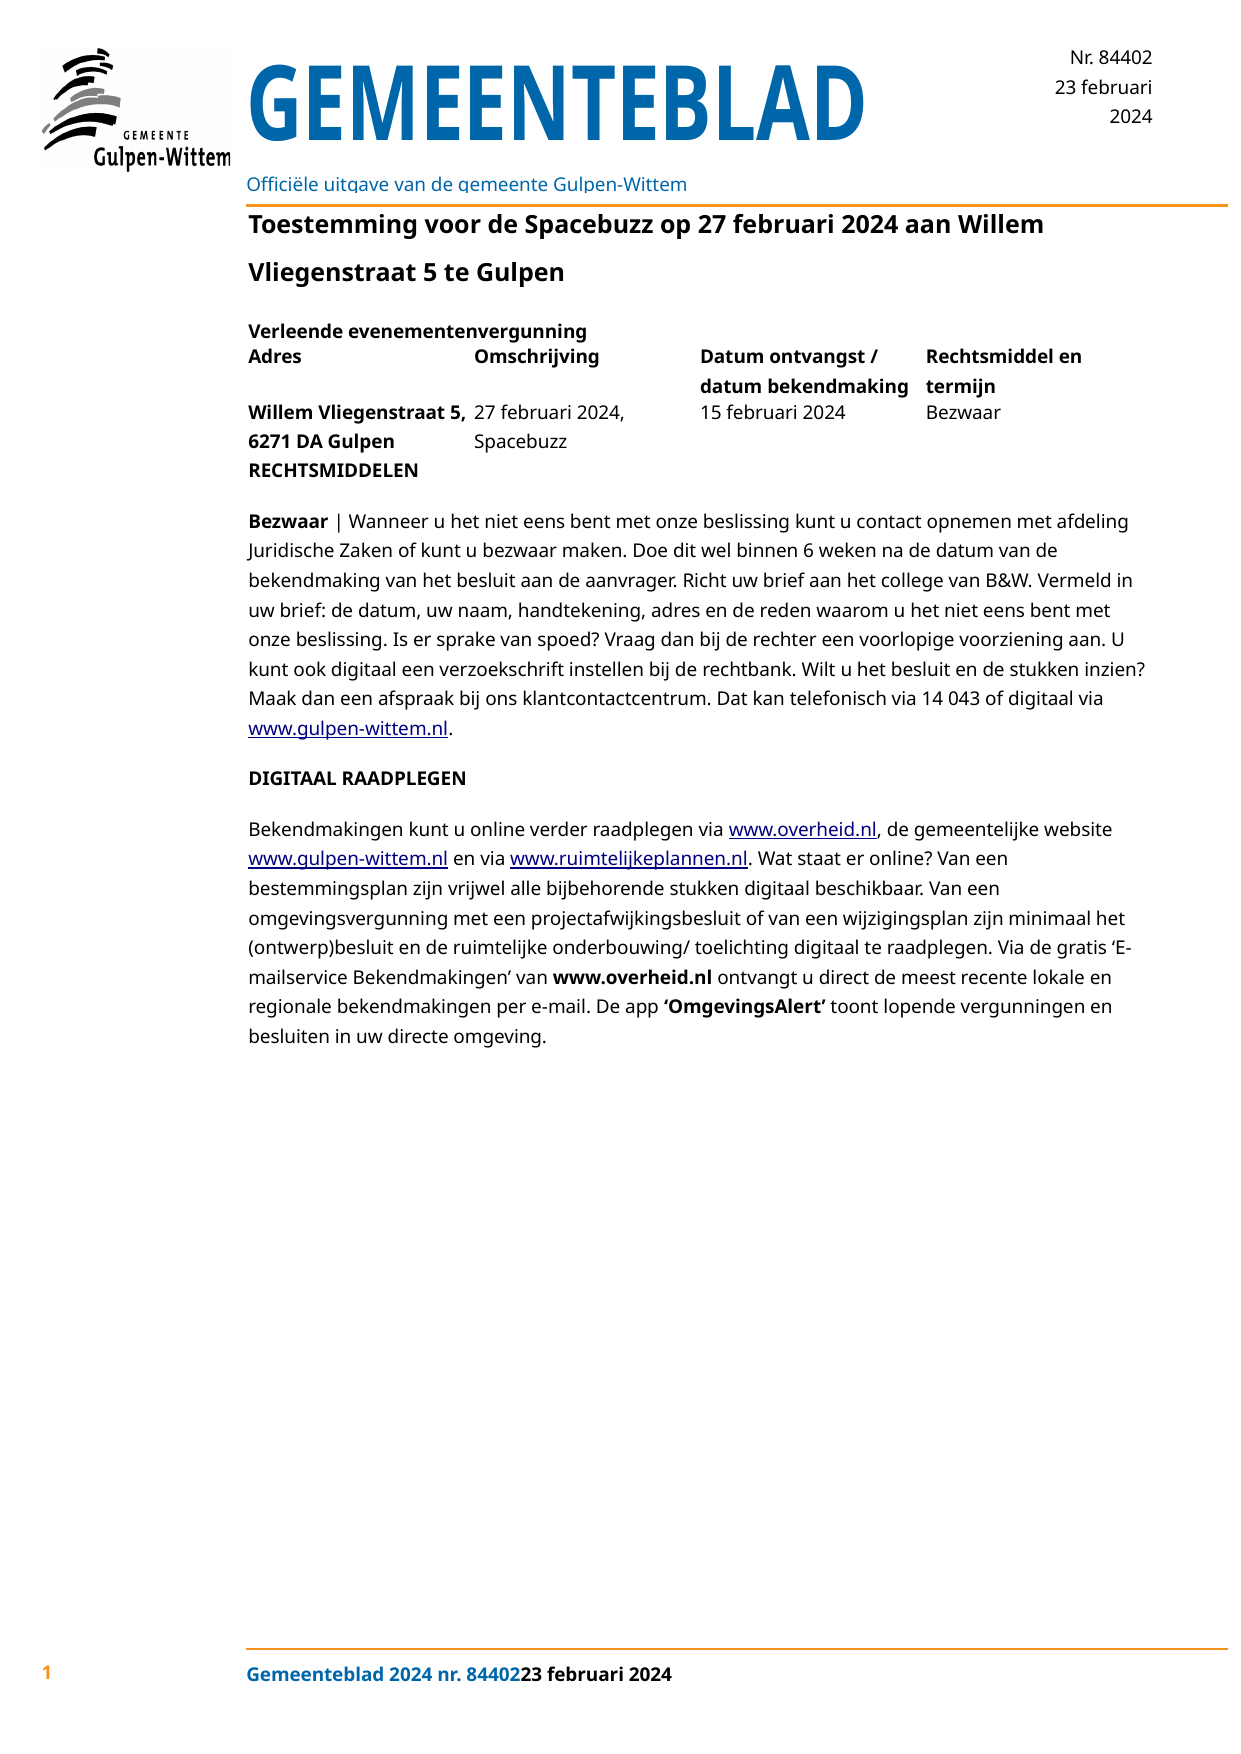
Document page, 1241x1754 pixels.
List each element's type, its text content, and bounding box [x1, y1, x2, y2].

table_cell Adres [248, 344, 474, 399]
text Toestemming voor de Spacebuzz op 27 februari 2024 aan Willem Vliegenstraat 5 te Gulpen [248, 207, 1152, 288]
text Bezwaar | Wanneer u het niet eens bent met onze beslissing kunt u contact opnemen met afdeling Juridische Zaken of kunt u bezwaar maken. Doe dit wel binnen 6 weken na de datum van de bekendmaking van het besluit aan de aanvrager. Richt uw brief aan het college van B&W. Vermeld in uw brief: de datum, uw naam, handtekening, adres en de reden waarom u het niet eens bent met onze beslissing. Is er sprake van spoed? Vraag dan bij de rechter een voorlopige voorziening aan. U kunt ook digitaal een verzoekschrift instellen bij de rechtbank. Wilt u het besluit en de stukken inzien? Maak dan een afspraak bij ons klantcontactcentrum. Dat kan telefonisch via 14 043 of digitaal via www.gulpen-wittem.nl. [248, 508, 1152, 741]
table_cell 27 februari 2024, Spacebuzz [474, 399, 700, 454]
table_cell 15 februari 2024 [700, 399, 926, 454]
table_cell Datum ontvangst / datum bekendmaking [700, 344, 926, 399]
text RECHTSMIDDELEN [248, 458, 1152, 483]
table_cell Willem Vliegenstraat 5, 6271 DA Gulpen [248, 399, 474, 454]
text Bekendmakingen kunt u online verder raadplegen via www.overheid.nl, de gemeentelijke website www.gulpen-wittem.nl en via www.ruimtelijkeplannen.nl. Wat staat er online? Van een bestemmingsplan zijn vrijwel alle bijbehorende stukken digitaal beschikbaar. Van een omgevingsvergunning met een projectafwijkingsbesluit of van een wijzigingsplan zijn minimaal het (ontwerp)besluit en de ruimtelijke onderbouwing/ toelichting digitaal te raadplegen. Via de gratis ‘E-mailservice Bekendmakingen’ van www.overheid.nl ontvangt u direct de meest recente lokale en regionale bekendmakingen per e-mail. De app ‘OmgevingsAlert’ toont lopende vergunningen en besluiten in uw directe omgeving. [248, 816, 1152, 1049]
table_cell Rechtsmiddel en termijn [926, 344, 1152, 399]
table_cell Bezwaar [926, 399, 1152, 454]
picture [41, 47, 231, 172]
text DIGITAAL RAADPLEGEN [248, 766, 1152, 791]
table_cell Omschrijving [474, 344, 700, 399]
table_header Verleende evenementenvergunning [248, 318, 1152, 344]
